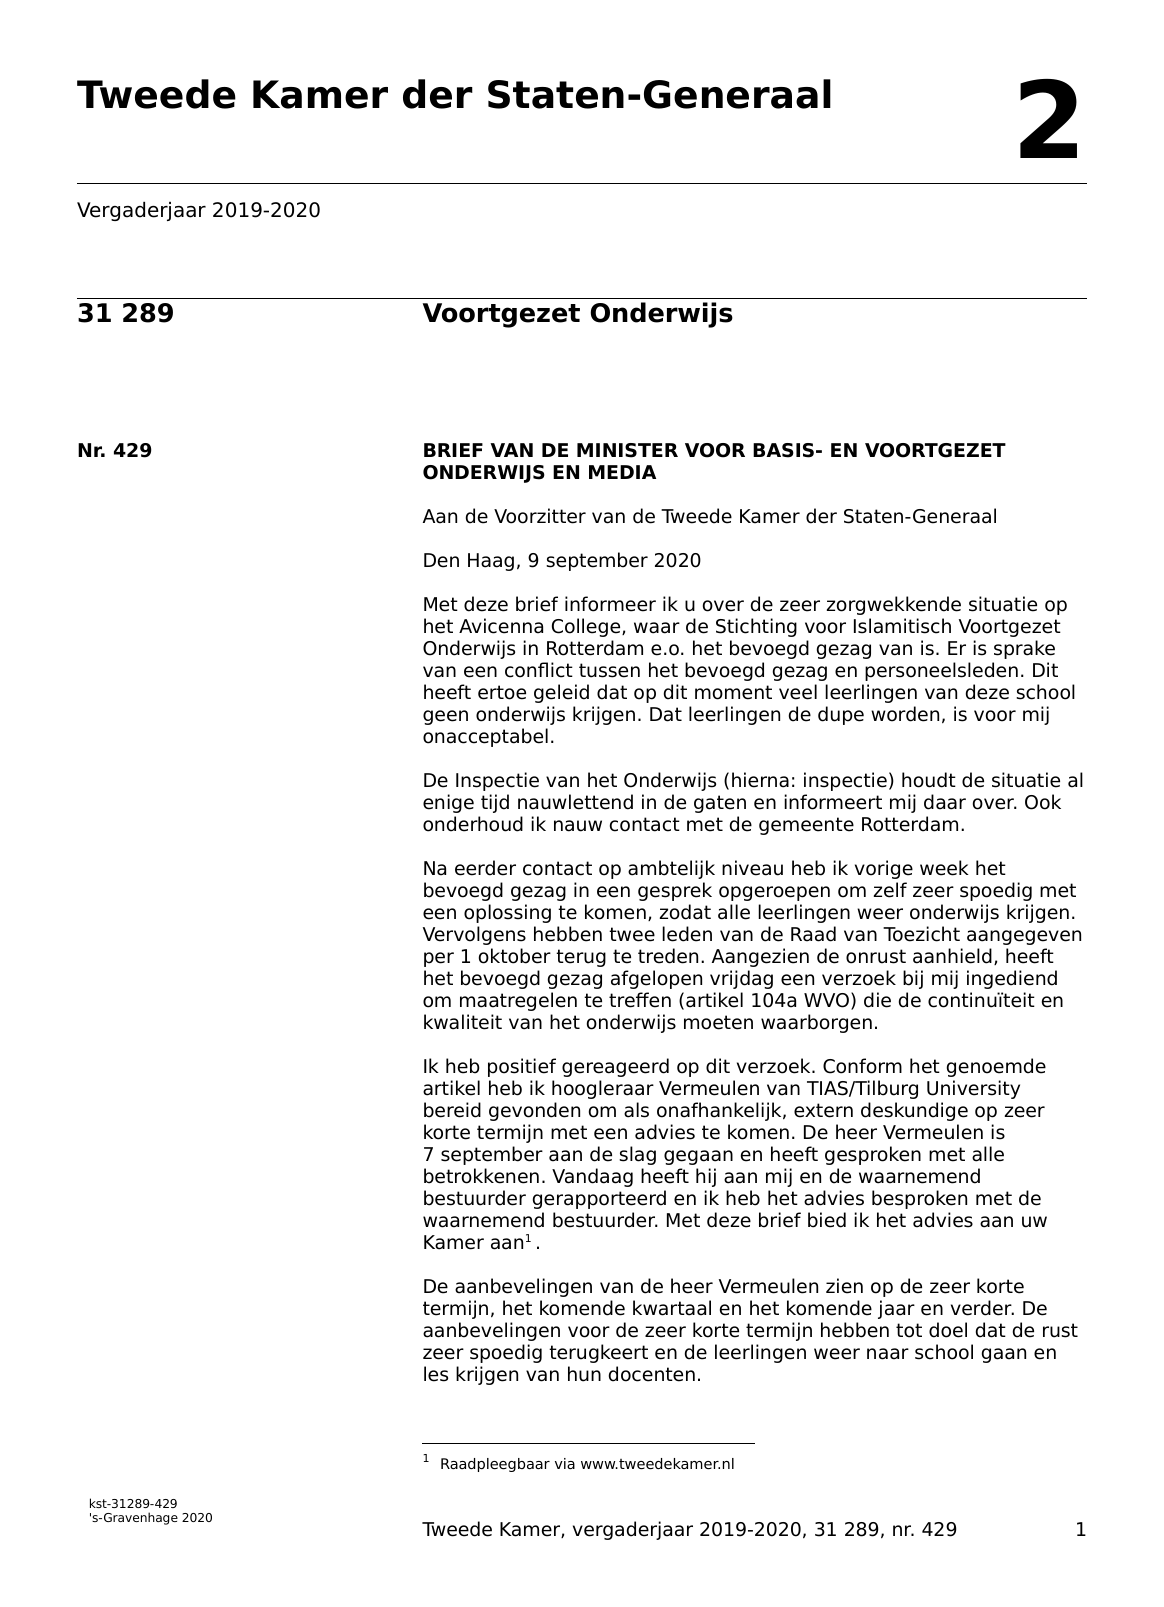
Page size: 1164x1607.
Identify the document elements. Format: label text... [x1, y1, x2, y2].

subtitle Nr. 429 BRIEF VAN DE MINISTER VOOR BASIS- EN VOORTGEZET ONDERWIJS EN MEDIA [77, 440, 1087, 484]
text Aan de Voorzitter van de Tweede Kamer der Staten-Generaal [422, 506, 1087, 528]
text De aanbevelingen van de heer Vermeulen zien op de zeer korte termijn, het komende kwartaal en het komende jaar en verder. De aanbevelingen voor de zeer korte termijn hebben tot doel dat de rust zeer spoedig terugkeert en de leerlingen weer naar school gaan en les krijgen van hun docenten. [422, 1276, 1087, 1386]
text Na eerder contact op ambtelijk niveau heb ik vorige week het bevoegd gezag in een gesprek opgeroepen om zelf zeer spoedig met een oplossing te komen, zodat alle leerlingen weer onderwijs krijgen. Vervolgens hebben twee leden van de Raad van Toezicht aangegeven per 1 oktober terug te treden. Aangezien de onrust aanhield, heeft het bevoegd gezag afgelopen vrijdag een verzoek bij mij ingediend om maatregelen te treffen (artikel 104a WVO) die de continuïteit en kwaliteit van het onderwijs moeten waarborgen. [422, 858, 1087, 1034]
text Ik heb positief gereageerd op dit verzoek. Conform het genoemde artikel heb ik hoogleraar Vermeulen van TIAS/Tilburg University bereid gevonden om als onafhankelijk, extern deskundige op zeer korte termijn met een advies te komen. De heer Vermeulen is 7 september aan de slag gegaan en heeft gesproken met alle betrokkenen. Vandaag heeft hij aan mij en de waarnemend bestuurder gerapporteerd en ik heb het advies besproken met de waarnemend bestuurder. Met deze brief bied ik het advies aan uw Kamer aan. [422, 1056, 1087, 1254]
table_header 2 [886, 59, 1087, 183]
text Raadpleegbaar via www.tweedekamer.nl [422, 1452, 1087, 1474]
text Den Haag, 9 september 2020 [422, 550, 1087, 572]
table_cell Vergaderjaar 2019-2020 [77, 184, 1087, 298]
subtitle 31 289 Voortgezet Onderwijs [77, 299, 1087, 329]
text Met deze brief informeer ik u over de zeer zorgwekkende situatie op het Avicenna College, waar de Stichting voor Islamitisch Voortgezet Onderwijs in Rotterdam e.o. het bevoegd gezag van is. Er is sprake van een conflict tussen het bevoegd gezag en personeelsleden. Dit heeft ertoe geleid dat op dit moment veel leerlingen van deze school geen onderwijs krijgen. Dat leerlingen de dupe worden, is voor mij onacceptabel. [422, 594, 1087, 748]
text 's-Gravenhage 2020 [88, 1511, 323, 1525]
text De Inspectie van het Onderwijs (hierna: inspectie) houdt de situatie al enige tijd nauwlettend in de gaten en informeert mij daar over. Ook onderhoud ik nauw contact met de gemeente Rotterdam. [422, 770, 1087, 836]
table_header Tweede Kamer der Staten-Generaal [77, 59, 886, 183]
text kst-31289-429 [88, 1497, 323, 1511]
